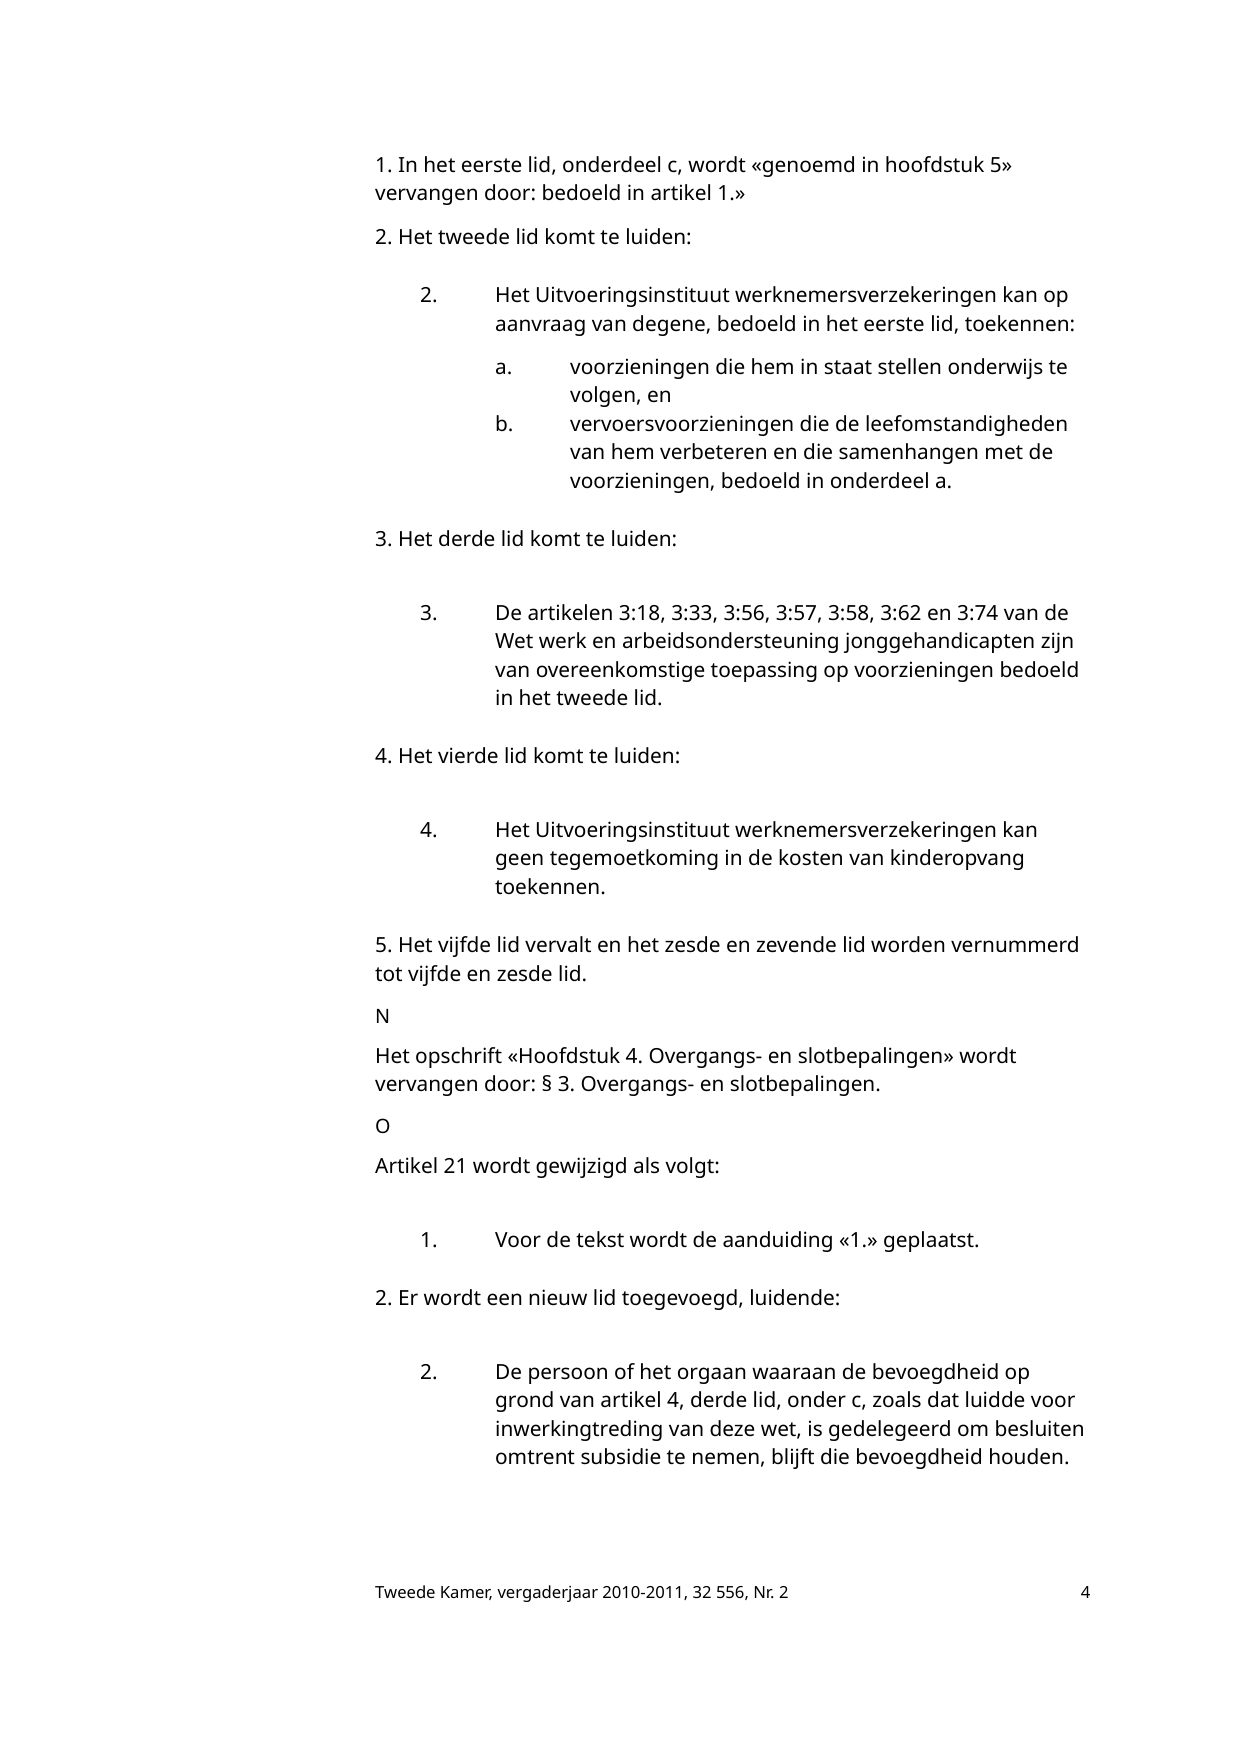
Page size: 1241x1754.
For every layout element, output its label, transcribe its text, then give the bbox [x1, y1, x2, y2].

list De persoon of het orgaan waaraan de bevoegdheid op grond van artikel 4, derde lid, onder c, zoals dat luidde voor inwerkingtreding van deze wet, is gedelegeerd om besluiten omtrent subsidie te nemen, blijft die bevoegdheid houden. [420, 1357, 1090, 1471]
text 4. Het vierde lid komt te luiden: [375, 742, 1090, 770]
list De artikelen 3:18, 3:33, 3:56, 3:57, 3:58, 3:62 en 3:74 van de Wet werk en arbeidsondersteuning jonggehandicapten zijn van overeenkomstige toepassing op voorzieningen bedoeld in het tweede lid. [420, 598, 1090, 712]
text N [375, 1002, 1090, 1029]
list vervoersvoorzieningen die de leefomstandigheden van hem verbeteren en die samenhangen met de voorzieningen, bedoeld in onderdeel a. [495, 409, 1090, 494]
list Voor de tekst wordt de aanduiding «1.» geplaatst. [420, 1225, 1090, 1253]
list Het Uitvoeringsinstituut werknemersverzekeringen kan geen tegemoetkoming in de kosten van kinderopvang toekennen. [420, 815, 1090, 900]
text O [375, 1113, 1090, 1140]
text Het opschrift «Hoofdstuk 4. Overgangs- en slotbepalingen» wordt vervangen door: § 3. Overgangs- en slotbepalingen. [375, 1041, 1090, 1098]
text 1. In het eerste lid, onderdeel c, wordt «genoemd in hoofdstuk 5» vervangen door: bedoeld in artikel 1.» [375, 150, 1090, 207]
text 5. Het vijfde lid vervalt en het zesde en zevende lid worden vernummerd tot vijfde en zesde lid. [375, 930, 1090, 987]
text 2. Het tweede lid komt te luiden: [375, 222, 1090, 250]
list Het Uitvoeringsinstituut werknemersverzekeringen kan op aanvraag van degene, bedoeld in het eerste lid, toekennen: [420, 280, 1090, 337]
list voorzieningen die hem in staat stellen onderwijs te volgen, en [495, 352, 1090, 409]
text 2. Er wordt een nieuw lid toegevoegd, luidende: [375, 1283, 1090, 1312]
text Artikel 21 wordt gewijzigd als volgt: [375, 1152, 1090, 1180]
text 3. Het derde lid komt te luiden: [375, 524, 1090, 553]
